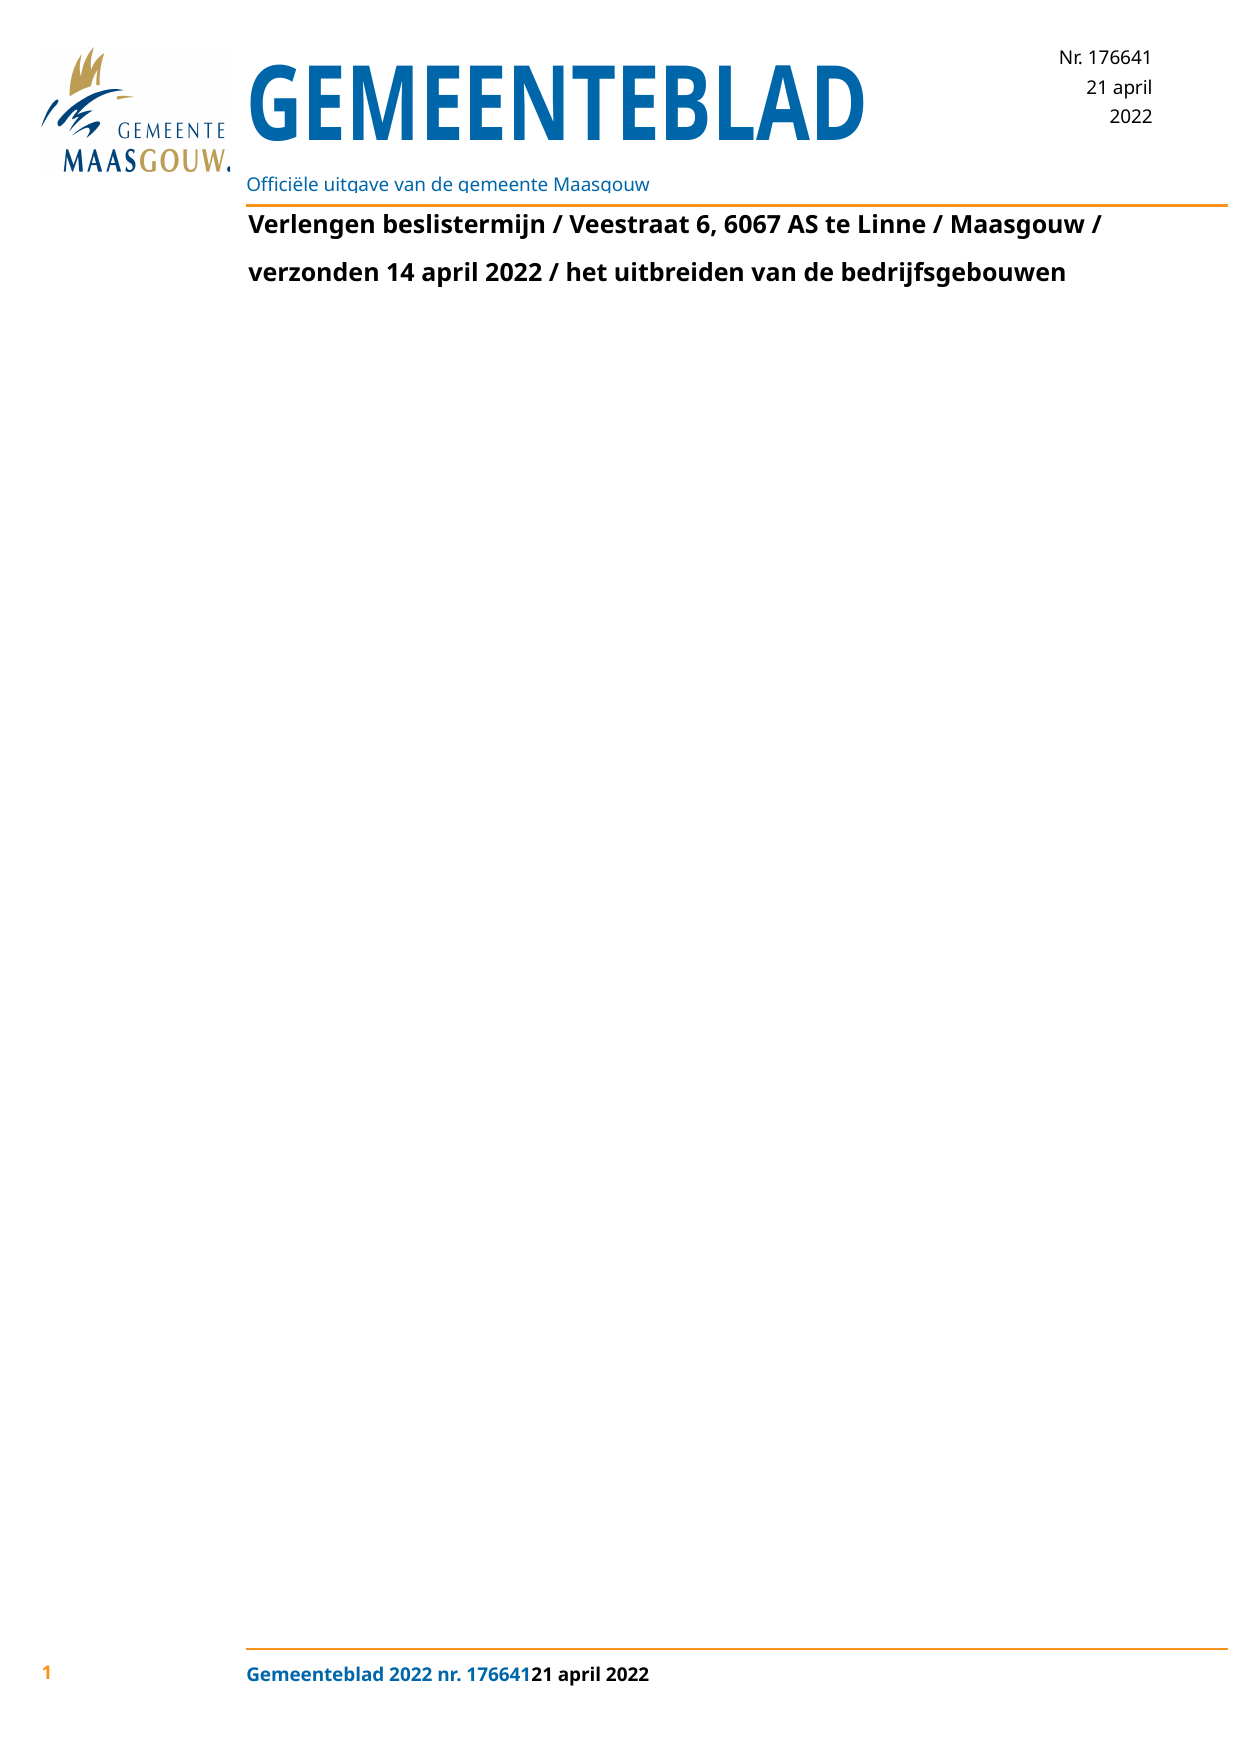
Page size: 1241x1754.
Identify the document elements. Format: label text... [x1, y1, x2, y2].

text Verlengen beslistermijn / Veestraat 6, 6067 AS te Linne / Maasgouw / verzonden 14 april 2022 / het uitbreiden van de bedrijfsgebouwen [248, 207, 1152, 288]
picture [41, 47, 231, 172]
